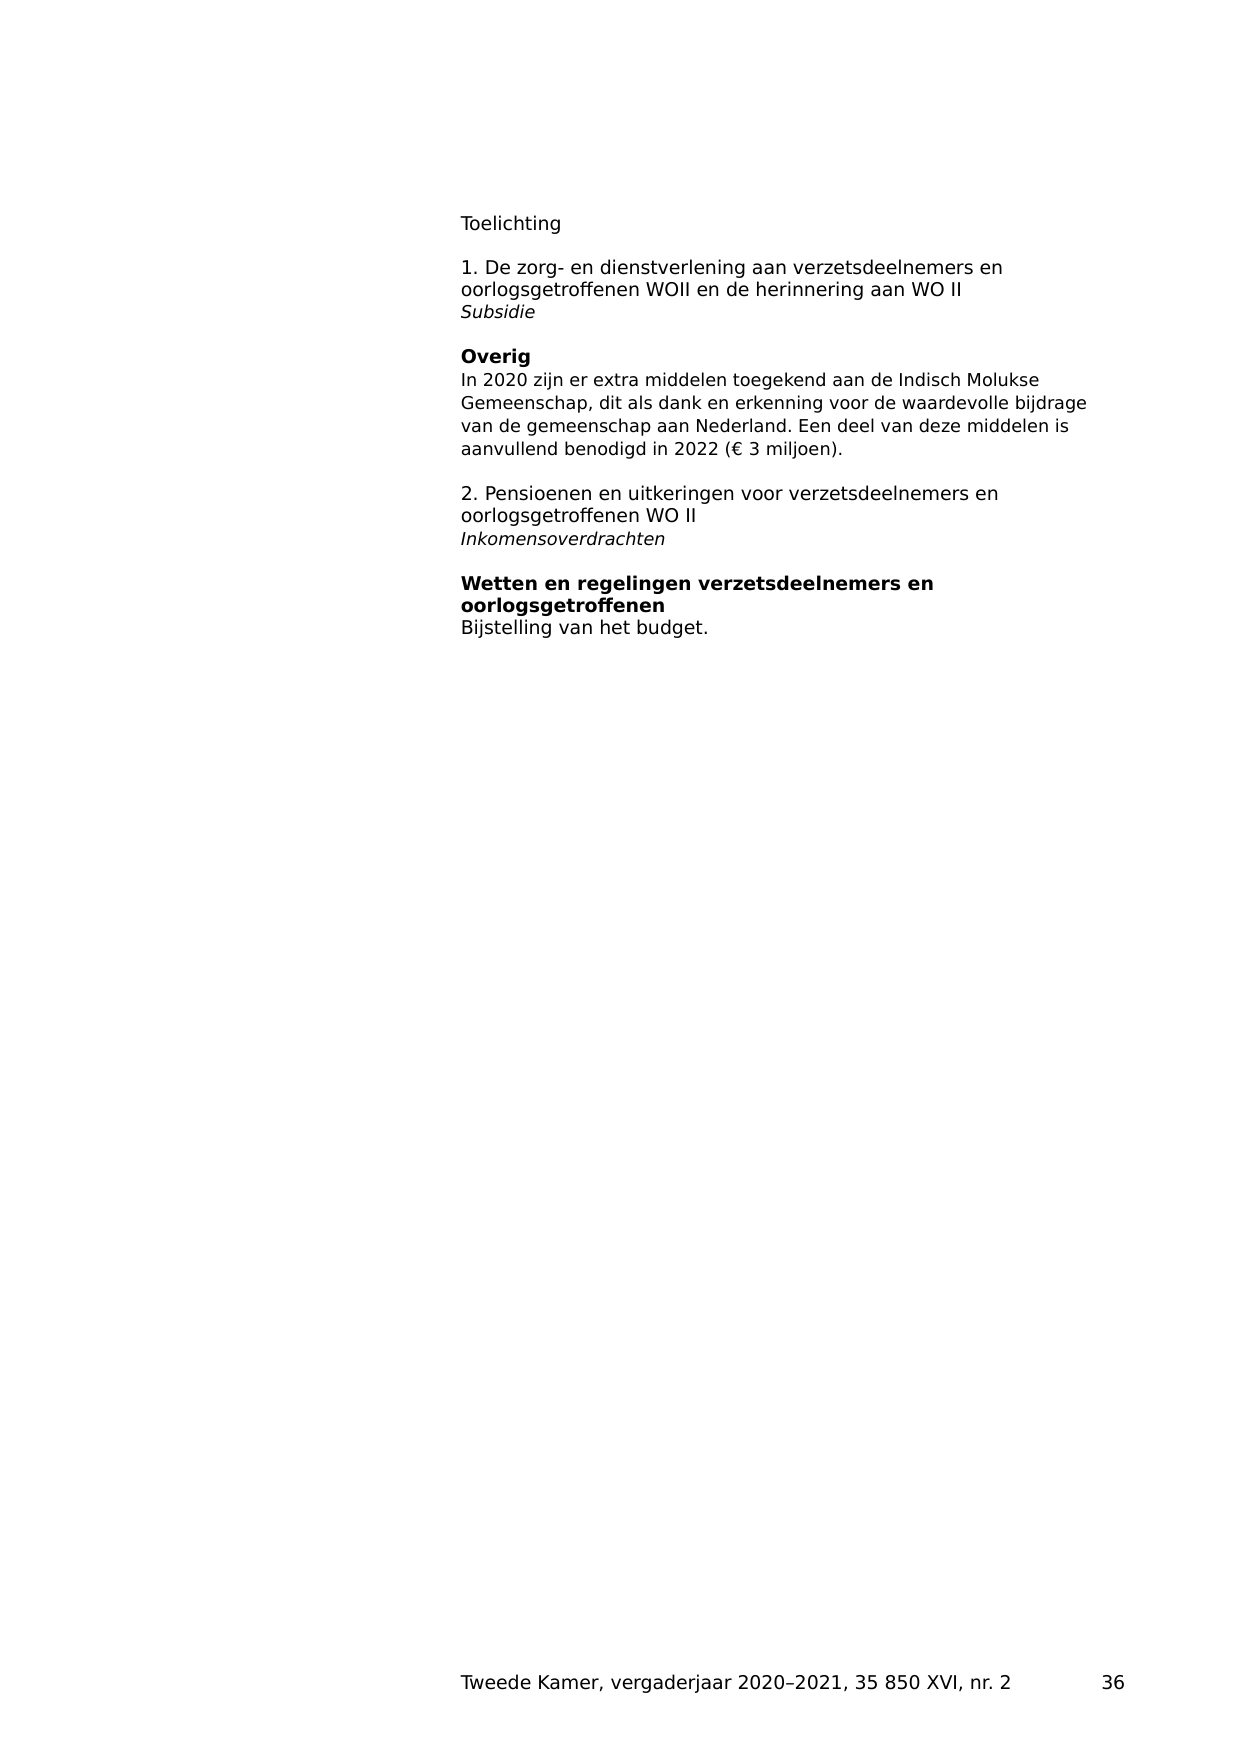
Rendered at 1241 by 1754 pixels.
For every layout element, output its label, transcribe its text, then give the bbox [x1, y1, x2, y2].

title 2. Pensioenen en uitkeringen voor verzetsdeelnemers en oorlogsgetroffenen WO II [461, 483, 1125, 527]
text Bijstelling van het budget. [461, 617, 1125, 639]
text Wetten en regelingen verzetsdeelnemers en oorlogsgetroffenen [461, 573, 1125, 617]
text Subsidie [461, 301, 1125, 323]
title 1. De zorg- en dienstverlening aan verzetsdeelnemers en oorlogsgetroffenen WOII en de herinnering aan WO II [461, 257, 1125, 301]
text Overig [461, 346, 1125, 368]
text Inkomensoverdrachten [461, 527, 1125, 550]
title Toelichting [461, 213, 1125, 257]
text In 2020 zijn er extra middelen toegekend aan de Indisch Molukse Gemeenschap, dit als dank en erkenning voor de waardevolle bijdrage van de gemeenschap aan Nederland. Een deel van deze middelen is aanvullend benodigd in 2022 (€ 3 miljoen). [461, 368, 1125, 460]
